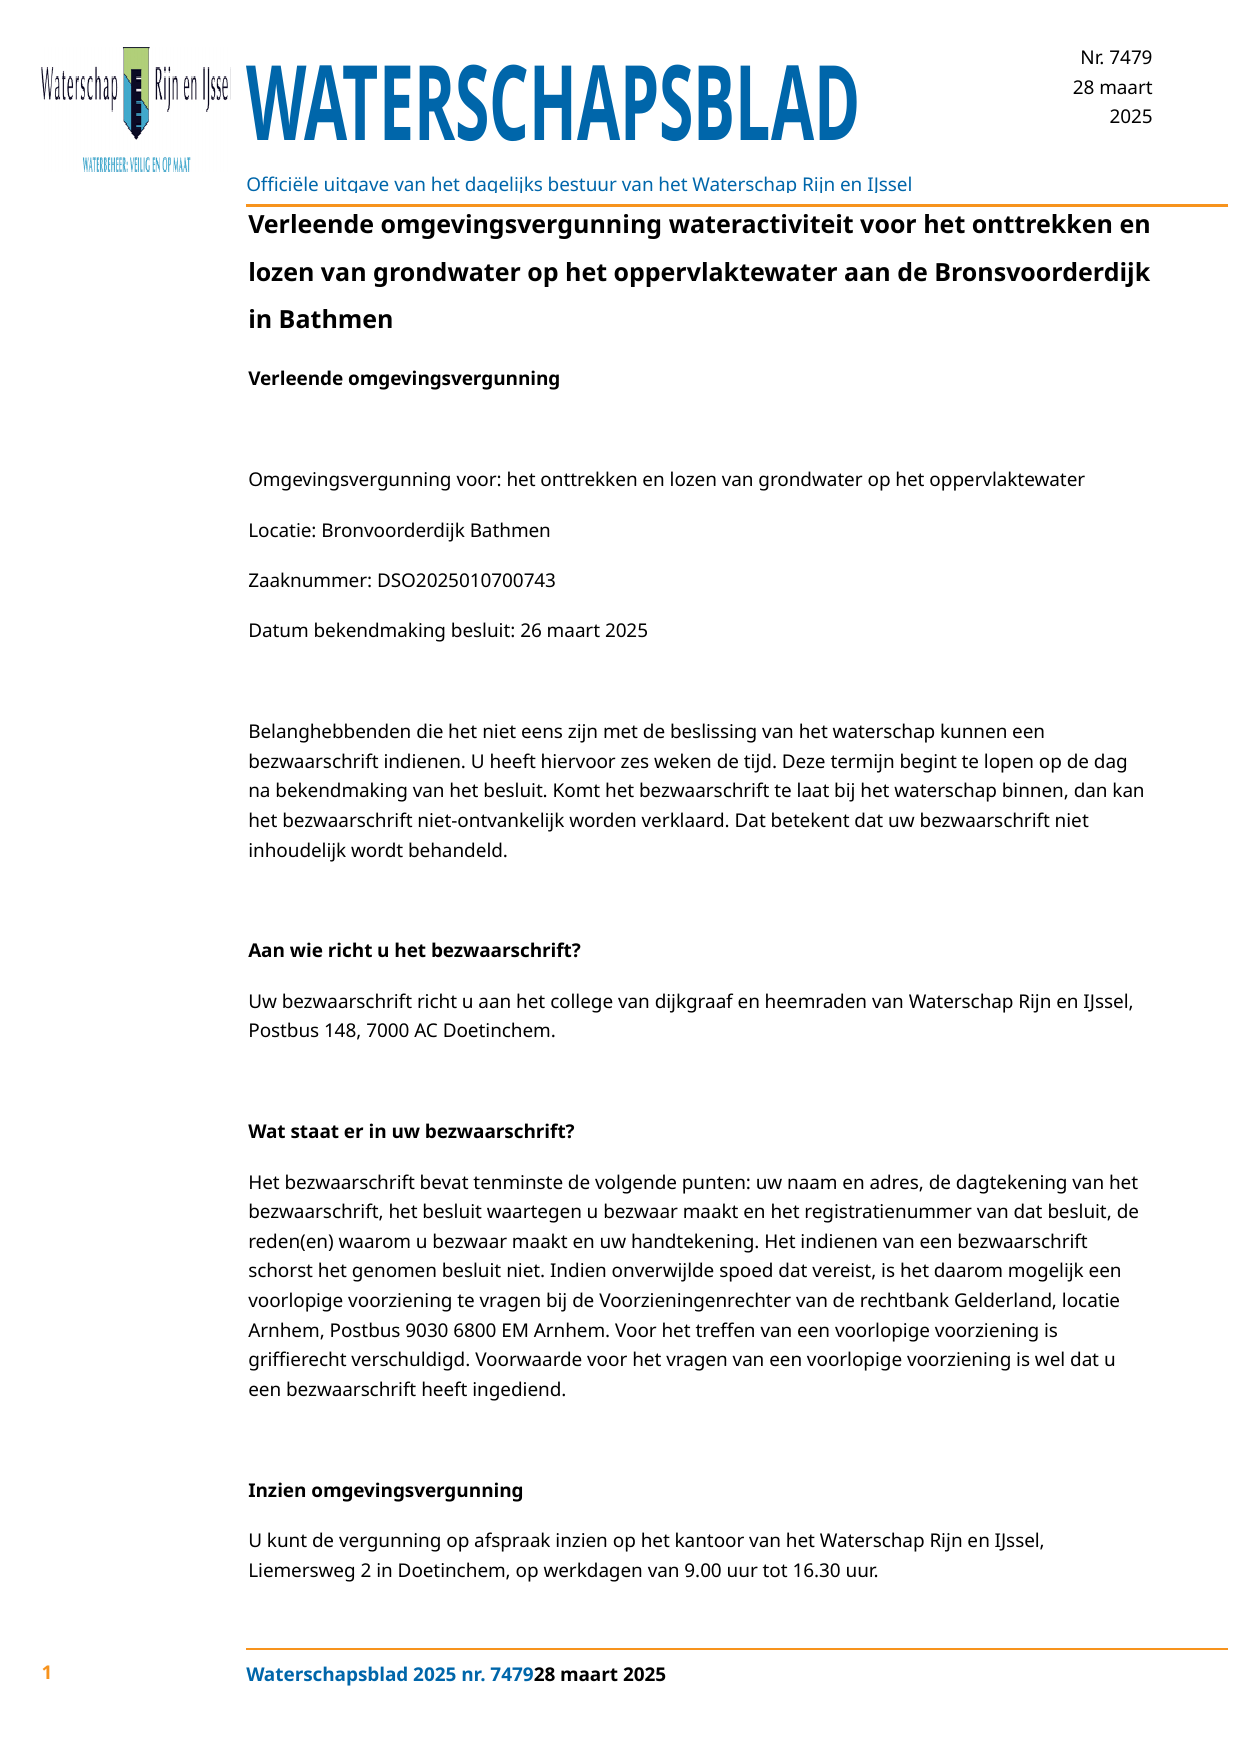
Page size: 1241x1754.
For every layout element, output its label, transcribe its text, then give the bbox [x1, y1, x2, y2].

text U kunt de vergunning op afspraak inzien op het kantoor van het Waterschap Rijn en IJssel, Liemersweg 2 in Doetinchem, op werkdagen van 9.00 uur tot 16.30 uur. [248, 1527, 1152, 1582]
text Aan wie richt u het bezwaarschrift? [248, 938, 1152, 963]
text Locatie: Bronvoorderdijk Bathmen [248, 517, 1152, 542]
text Datum bekendmaking besluit: 26 maart 2025 [248, 618, 1152, 643]
text Het bezwaarschrift bevat tenminste de volgende punten: uw naam en adres, de dagtekening van het bezwaarschrift, het besluit waartegen u bezwaar maakt en het registratienummer van dat besluit, de reden(en) waarom u bezwaar maakt en uw handtekening. Het indienen van een bezwaarschrift schorst het genomen besluit niet. Indien onverwijlde spoed dat vereist, is het daarom mogelijk een voorlopige voorziening te vragen bij de Voorzieningenrechter van de rechtbank Gelderland, locatie Arnhem, Postbus 9030 6800 EM Arnhem. Voor het treffen van een voorlopige voorziening is griffierecht verschuldigd. Voorwaarde voor het vragen van een voorlopige voorziening is wel dat u een bezwaarschrift heeft ingediend. [248, 1169, 1152, 1402]
text Uw bezwaarschrift richt u aan het college van dijkgraaf en heemraden van Waterschap Rijn en IJssel, Postbus 148, 7000 AC Doetinchem. [248, 988, 1152, 1043]
picture [41, 47, 231, 172]
text Belanghebbenden die het niet eens zijn met de beslissing van het waterschap kunnen een bezwaarschrift indienen. U heeft hiervoor zes weken de tijd. Deze termijn begint te lopen op de dag na bekendmaking van het besluit. Komt het bezwaarschrift te laat bij het waterschap binnen, dan kan het bezwaarschrift niet-ontvankelijk worden verklaard. Dat betekent dat uw bezwaarschrift niet inhoudelijk wordt behandeld. [248, 718, 1152, 862]
text Verleende omgevingsvergunning [248, 366, 1152, 391]
text Zaaknummer: DSO2025010700743 [248, 567, 1152, 593]
text Verleende omgevingsvergunning wateractiviteit voor het onttrekken en lozen van grondwater op het oppervlaktewater aan de Bronsvoorderdijk in Bathmen [248, 207, 1152, 336]
text Wat staat er in uw bezwaarschrift? [248, 1118, 1152, 1144]
text Omgevingsvergunning voor: het onttrekken en lozen van grondwater op het oppervlaktewater [248, 466, 1152, 492]
text Inzien omgevingsvergunning [248, 1477, 1152, 1502]
